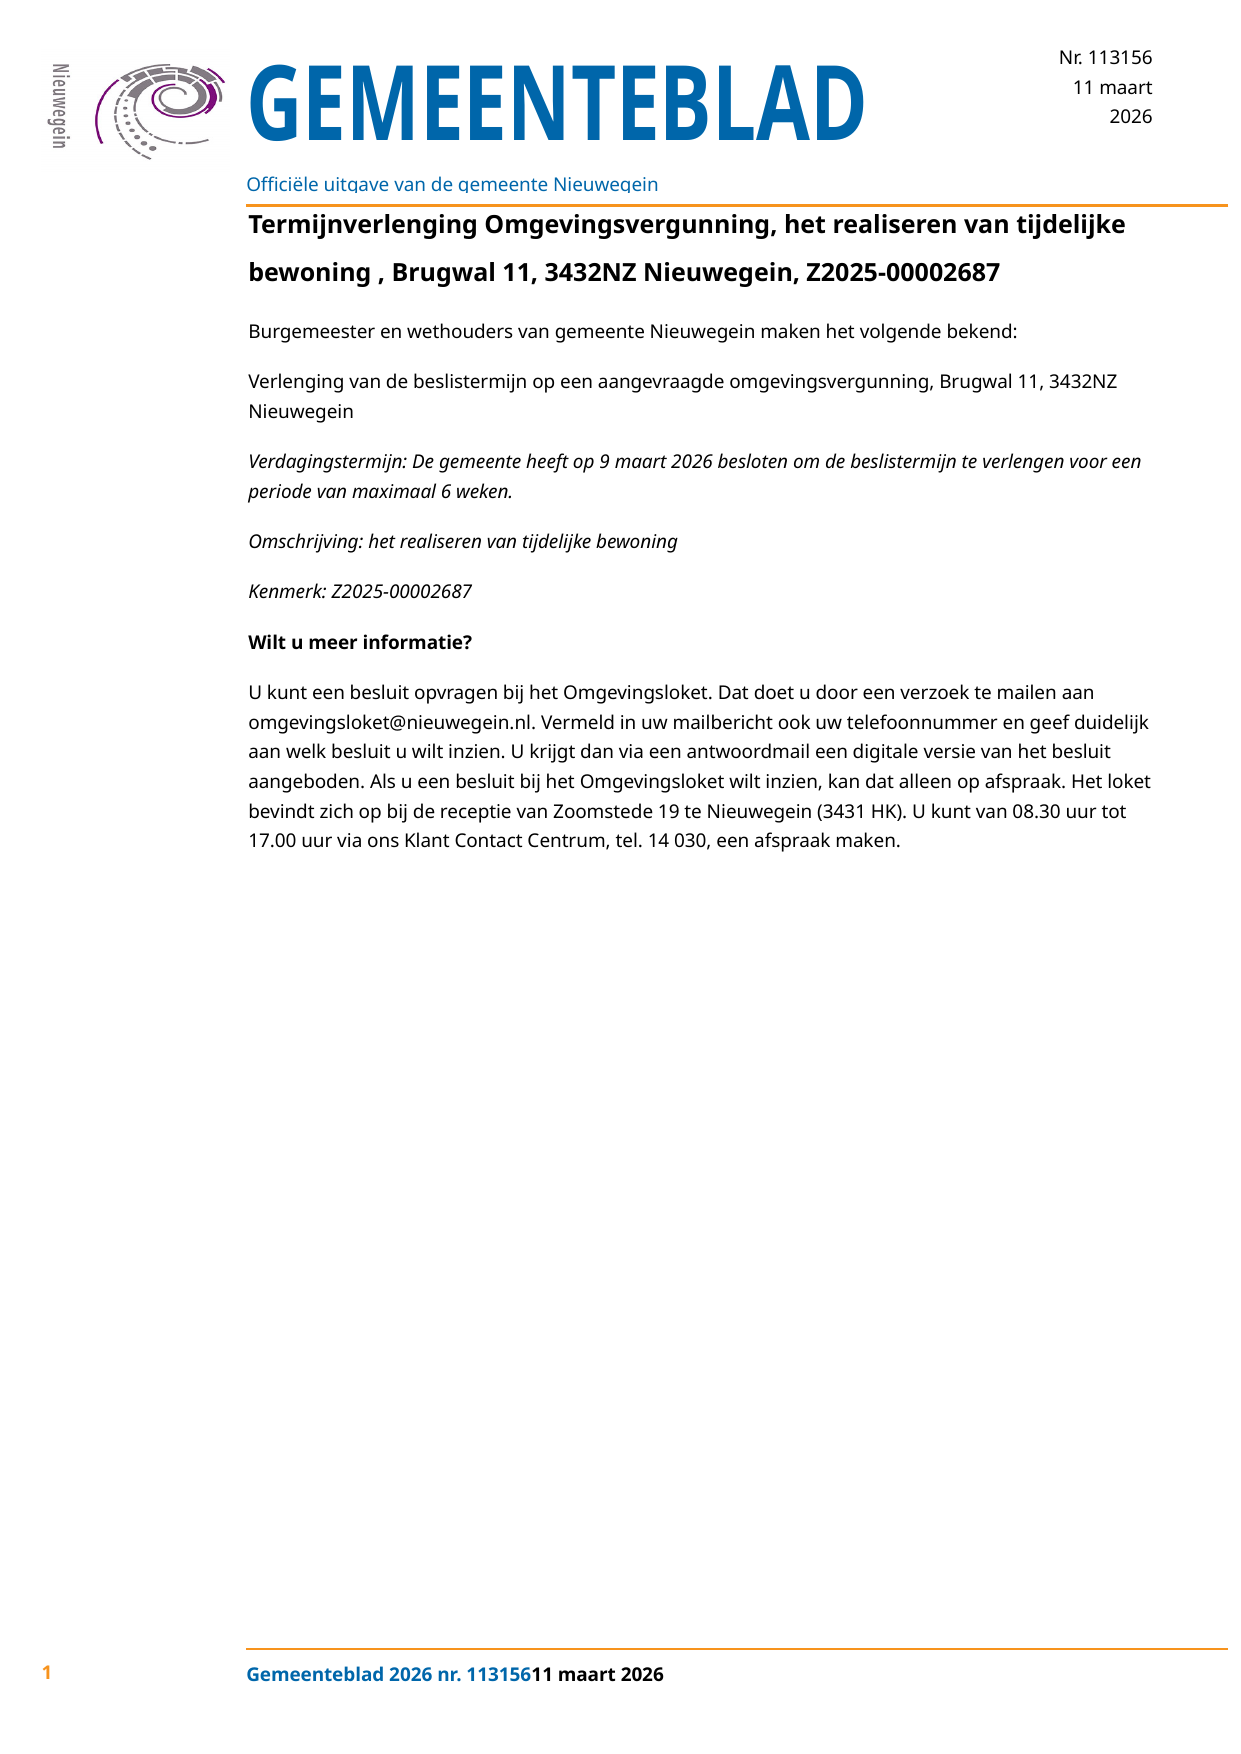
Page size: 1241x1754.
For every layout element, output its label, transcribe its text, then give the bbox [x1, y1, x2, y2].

text U kunt een besluit opvragen bij het Omgevingsloket. Dat doet u door een verzoek te mailen aan omgevingsloket@nieuwegein.nl. Vermeld in uw mailbericht ook uw telefoonnummer en geef duidelijk aan welk besluit u wilt inzien. U krijgt dan via een antwoordmail een digitale versie van het besluit aangeboden. Als u een besluit bij het Omgevingsloket wilt inzien, kan dat alleen op afspraak. Het loket bevindt zich op bij de receptie van Zoomstede 19 te Nieuwegein (3431 HK). U kunt van 08.30 uur tot 17.00 uur via ons Klant Contact Centrum, tel. 14 030, een afspraak maken. [248, 679, 1152, 853]
text Wilt u meer informatie? [248, 629, 1152, 655]
picture [41, 47, 231, 172]
text Kenmerk: Z2025-00002687 [248, 579, 1152, 604]
text Omschrijving: het realiseren van tijdelijke bewoning [248, 528, 1152, 554]
text Verlenging van de beslistermijn op een aangevraagde omgevingsvergunning, Brugwal 11, 3432NZ Nieuwegein [248, 368, 1152, 424]
text Burgemeester en wethouders van gemeente Nieuwegein maken het volgende bekend: [248, 318, 1152, 344]
text Termijnverlenging Omgevingsvergunning, het realiseren van tijdelijke bewoning , Brugwal 11, 3432NZ Nieuwegein, Z2025-00002687 [248, 207, 1152, 288]
text Verdagingstermijn: De gemeente heeft op 9 maart 2026 besloten om de beslistermijn te verlengen voor een periode van maximaal 6 weken. [248, 448, 1152, 504]
